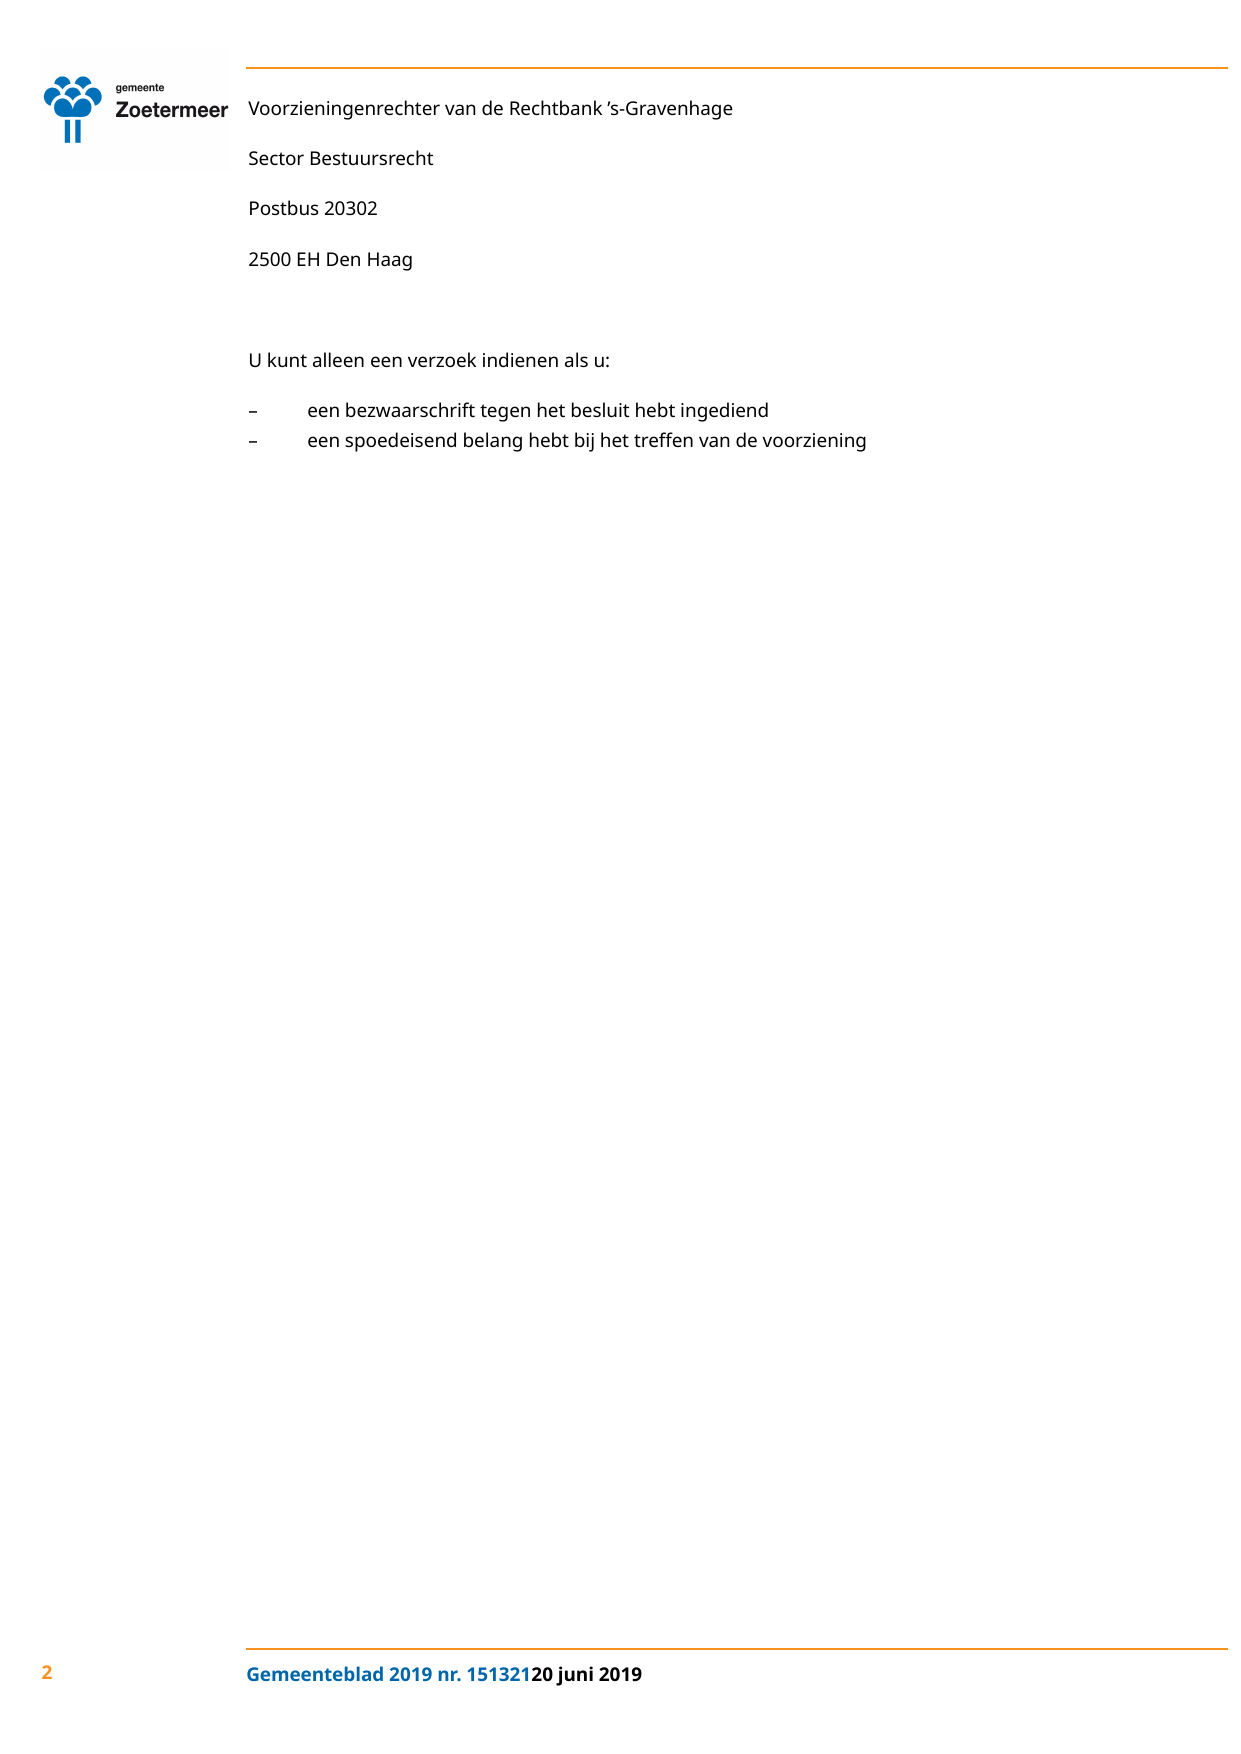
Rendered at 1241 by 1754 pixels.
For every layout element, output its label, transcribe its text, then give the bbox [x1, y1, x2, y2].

list een spoedeisend belang hebt bij het treffen van de voorziening [248, 427, 1152, 453]
picture [41, 47, 231, 172]
text Sector Bestuursrecht [248, 145, 1152, 171]
list een bezwaarschrift tegen het besluit hebt ingediend [248, 397, 1152, 423]
text U kunt alleen een verzoek indienen als u: [248, 347, 1152, 373]
text Postbus 20302 [248, 196, 1152, 221]
text Voorzieningenrechter van de Rechtbank ’s-Gravenhage [248, 95, 1152, 121]
text 2500 EH Den Haag [248, 246, 1152, 272]
